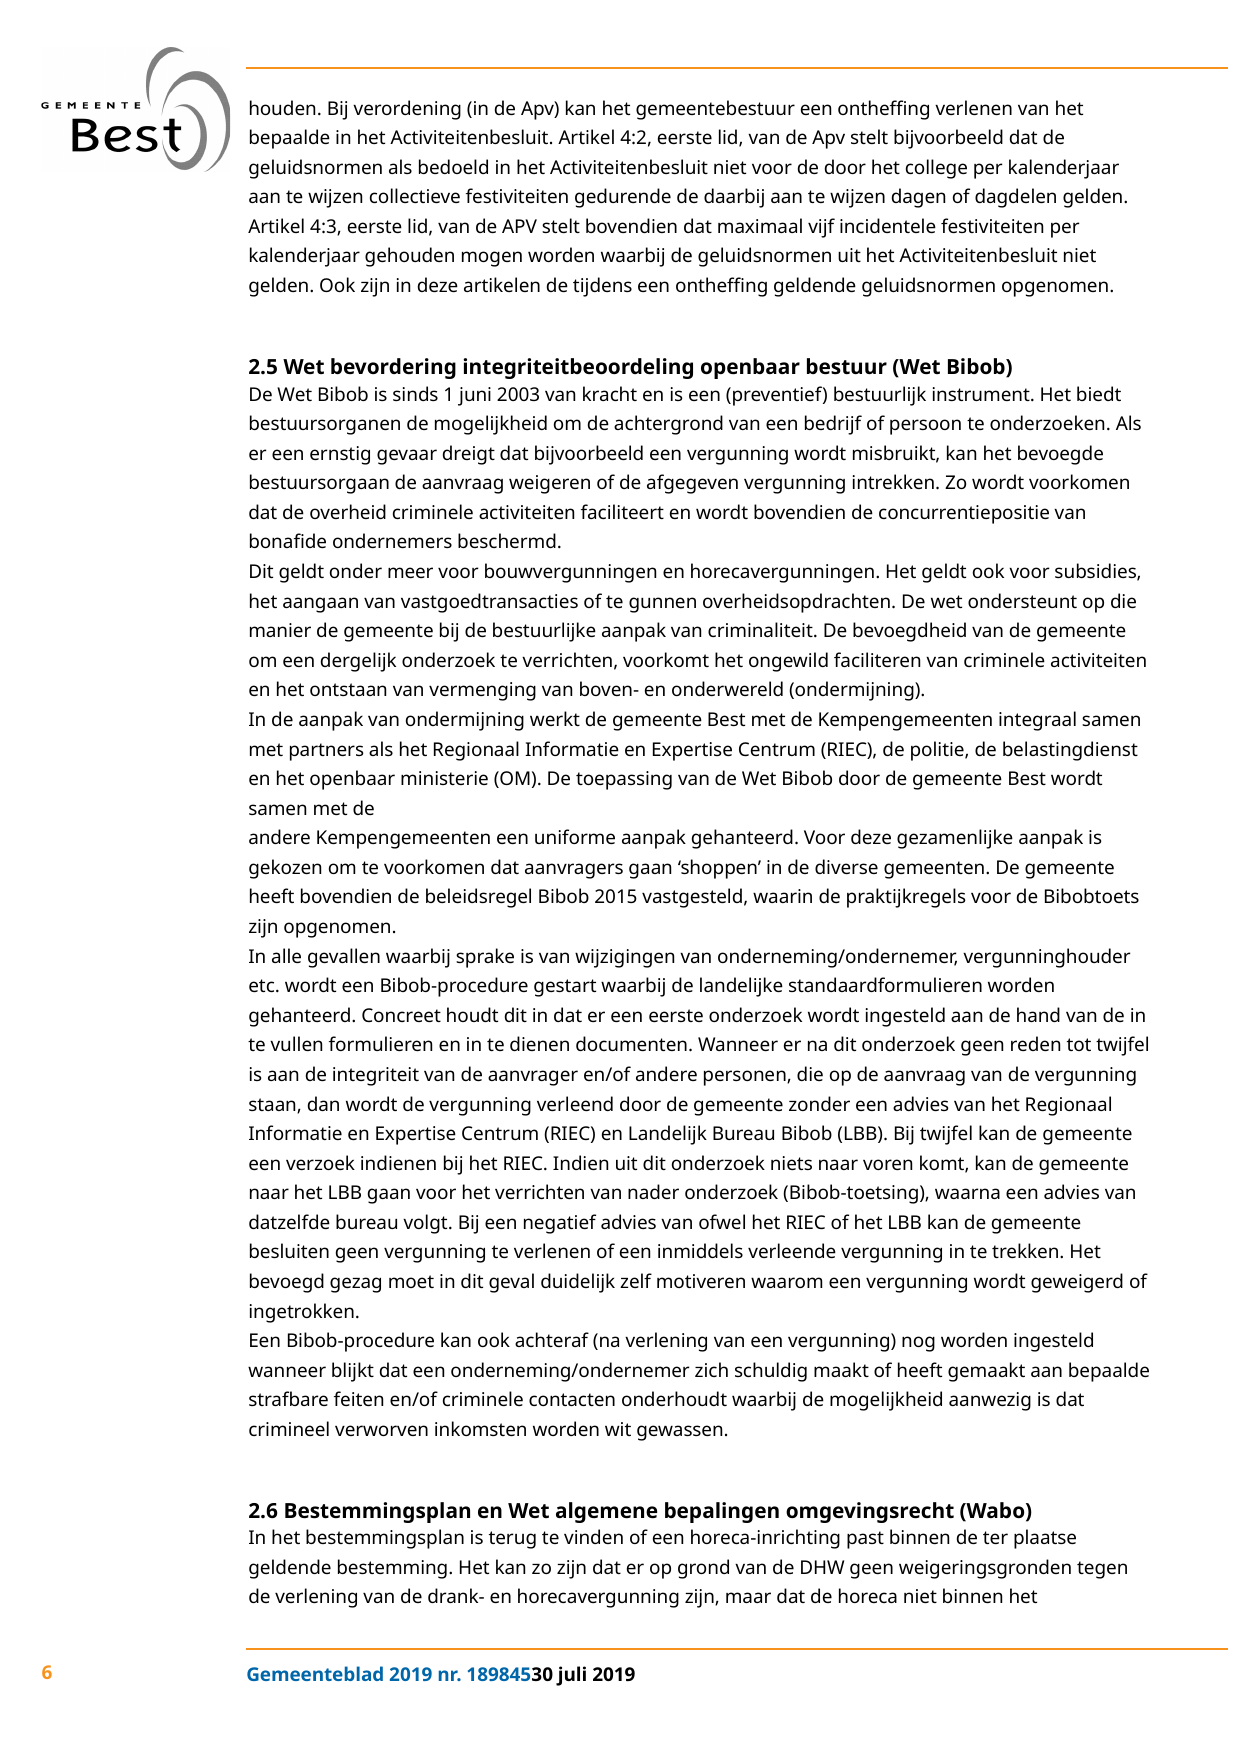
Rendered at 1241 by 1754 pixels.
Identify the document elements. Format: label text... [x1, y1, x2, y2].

text Een Bibob-procedure kan ook achteraf (na verlening van een vergunning) nog worden ingesteld wanneer blijkt dat een onderneming/ondernemer zich schuldig maakt of heeft gemaakt aan bepaalde strafbare feiten en/of criminele contacten onderhoudt waarbij de mogelijkheid aanwezig is dat crimineel verworven inkomsten worden wit gewassen. [248, 1327, 1152, 1442]
text 2.5 Wet bevordering integriteitbeoordeling openbaar bestuur (Wet Bibob) [248, 352, 1152, 381]
text In de aanpak van ondermijning werkt de gemeente Best met de Kempengemeenten integraal samen met partners als het Regionaal Informatie en Expertise Centrum (RIEC), de politie, de belastingdienst en het openbaar ministerie (OM). De toepassing van de Wet Bibob door de gemeente Best wordt samen met de [248, 706, 1152, 821]
text Dit geldt onder meer voor bouwvergunningen en horecavergunningen. Het geldt ook voor subsidies, het aangaan van vastgoedtransacties of te gunnen overheidsopdrachten. De wet ondersteunt op die manier de gemeente bij de bestuurlijke aanpak van criminaliteit. De bevoegdheid van de gemeente om een dergelijk onderzoek te verrichten, voorkomt het ongewild faciliteren van criminele activiteiten en het ontstaan van vermenging van boven- en onderwereld (ondermijning). [248, 558, 1152, 702]
text In alle gevallen waarbij sprake is van wijzigingen van onderneming/ondernemer, vergunninghouder etc. wordt een Bibob-procedure gestart waarbij de landelijke standaardformulieren worden gehanteerd. Concreet houdt dit in dat er een eerste onderzoek wordt ingesteld aan de hand van de in te vullen formulieren en in te dienen documenten. Wanneer er na dit onderzoek geen reden tot twijfel is aan de integriteit van de aanvrager en/of andere personen, die op de aanvraag van de vergunning staan, dan wordt de vergunning verleend door de gemeente zonder een advies van het Regionaal Informatie en Expertise Centrum (RIEC) en Landelijk Bureau Bibob (LBB). Bij twijfel kan de gemeente een verzoek indienen bij het RIEC. Indien uit dit onderzoek niets naar voren komt, kan de gemeente naar het LBB gaan voor het verrichten van nader onderzoek (Bibob-toetsing), waarna een advies van datzelfde bureau volgt. Bij een negatief advies van ofwel het RIEC of het LBB kan de gemeente besluiten geen vergunning te verlenen of een inmiddels verleende vergunning in te trekken. Het bevoegd gezag moet in dit geval duidelijk zelf motiveren waarom een vergunning wordt geweigerd of ingetrokken. [248, 943, 1152, 1323]
text 2.6 Bestemmingsplan en Wet algemene bepalingen omgevingsrecht (Wabo) [248, 1496, 1152, 1524]
text De Wet Bibob is sinds 1 juni 2003 van kracht en is een (preventief) bestuurlijk instrument. Het biedt bestuursorganen de mogelijkheid om de achtergrond van een bedrijf of persoon te onderzoeken. Als er een ernstig gevaar dreigt dat bijvoorbeeld een vergunning wordt misbruikt, kan het bevoegde bestuursorgaan de aanvraag weigeren of de afgegeven vergunning intrekken. Zo wordt voorkomen dat de overheid criminele activiteiten faciliteert en wordt bovendien de concurrentiepositie van bonafide ondernemers beschermd. [248, 381, 1152, 554]
text houden. Bij verordening (in de Apv) kan het gemeentebestuur een ontheffing verlenen van het bepaalde in het Activiteitenbesluit. Artikel 4:2, eerste lid, van de Apv stelt bijvoorbeeld dat de geluidsnormen als bedoeld in het Activiteitenbesluit niet voor de door het college per kalenderjaar aan te wijzen collectieve festiviteiten gedurende de daarbij aan te wijzen dagen of dagdelen gelden. Artikel 4:3, eerste lid, van de APV stelt bovendien dat maximaal vijf incidentele festiviteiten per kalenderjaar gehouden mogen worden waarbij de geluidsnormen uit het Activiteitenbesluit niet gelden. Ook zijn in deze artikelen de tijdens een ontheffing geldende geluidsnormen opgenomen. [248, 95, 1152, 298]
text In het bestemmingsplan is terug te vinden of een horeca-inrichting past binnen de ter plaatse geldende bestemming. Het kan zo zijn dat er op grond van de DHW geen weigeringsgronden tegen de verlening van de drank- en horecavergunning zijn, maar dat de horeca niet binnen het [248, 1524, 1152, 1609]
text andere Kempengemeenten een uniforme aanpak gehanteerd. Voor deze gezamenlijke aanpak is gekozen om te voorkomen dat aanvragers gaan ‘shoppen’ in de diverse gemeenten. De gemeente heeft bovendien de beleidsregel Bibob 2015 vastgesteld, waarin de praktijkregels voor de Bibobtoets zijn opgenomen. [248, 824, 1152, 939]
picture [41, 47, 231, 172]
